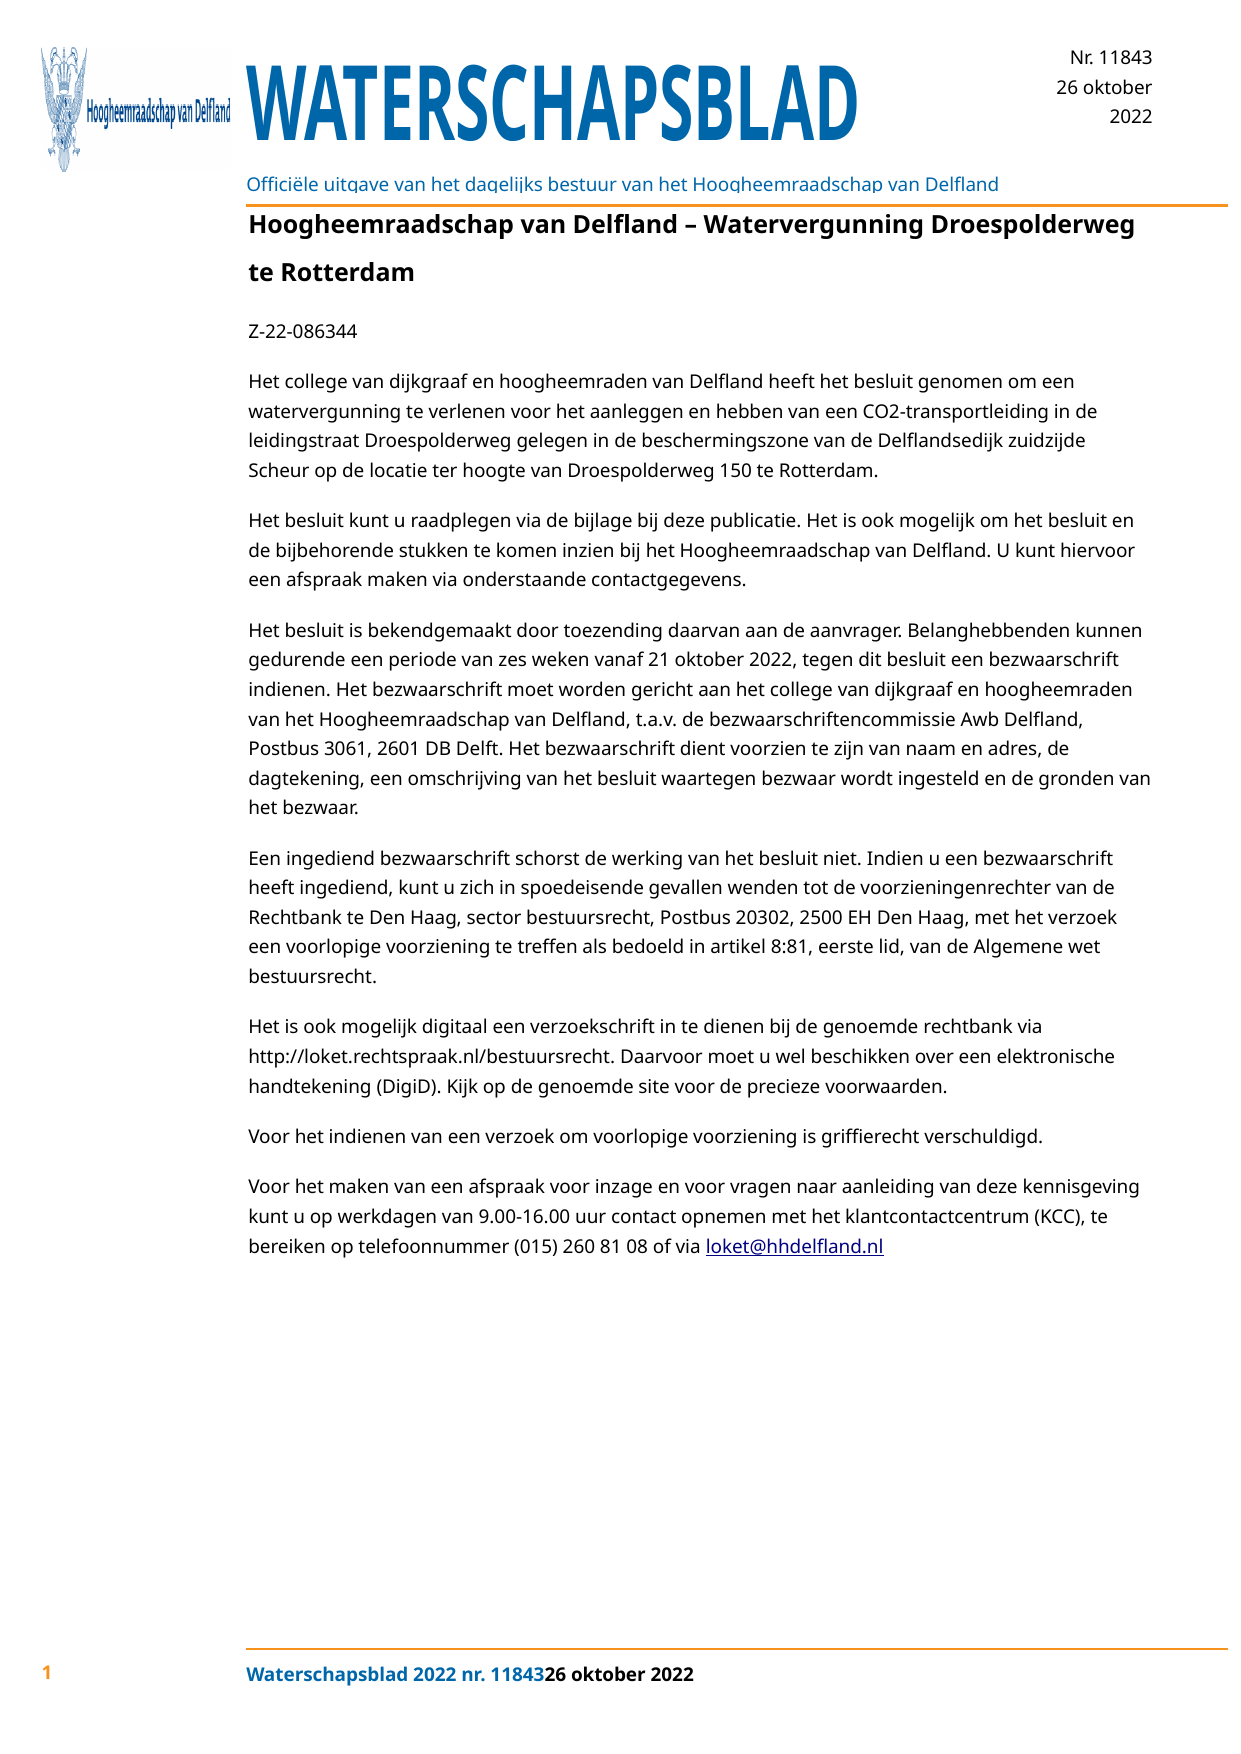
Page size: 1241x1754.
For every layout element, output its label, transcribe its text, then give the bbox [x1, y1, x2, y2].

text Voor het indienen van een verzoek om voorlopige voorziening is griffierecht verschuldigd. [248, 1123, 1152, 1149]
text Het is ook mogelijk digitaal een verzoekschrift in te dienen bij de genoemde rechtbank via http://loket.rechtspraak.nl/bestuursrecht. Daarvoor moet u wel beschikken over een elektronische handtekening (DigiD). Kijk op de genoemde site voor de precieze voorwaarden. [248, 1014, 1152, 1099]
text Het besluit is bekendgemaakt door toezending daarvan aan de aanvrager. Belanghebbenden kunnen gedurende een periode van zes weken vanaf 21 oktober 2022, tegen dit besluit een bezwaarschrift indienen. Het bezwaarschrift moet worden gericht aan het college van dijkgraaf en hoogheemraden van het Hoogheemraadschap van Delfland, t.a.v. de bezwaarschriftencommissie Awb Delfland, Postbus 3061, 2601 DB Delft. Het bezwaarschrift dient voorzien te zijn van naam en adres, de dagtekening, een omschrijving van het besluit waartegen bezwaar wordt ingesteld en de gronden van het bezwaar. [248, 617, 1152, 820]
text Het college van dijkgraaf en hoogheemraden van Delfland heeft het besluit genomen om een watervergunning te verlenen voor het aanleggen en hebben van een CO2-transportleiding in de leidingstraat Droespolderweg gelegen in de beschermingszone van de Delflandsedijk zuidzijde Scheur op de locatie ter hoogte van Droespolderweg 150 te Rotterdam. [248, 368, 1152, 483]
text Hoogheemraadschap van Delfland – Watervergunning Droespolderweg te Rotterdam [248, 207, 1152, 288]
text Z-22-086344 [248, 318, 1152, 344]
text Het besluit kunt u raadplegen via de bijlage bij deze publicatie. Het is ook mogelijk om het besluit en de bijbehorende stukken te komen inzien bij het Hoogheemraadschap van Delfland. U kunt hiervoor een afspraak maken via onderstaande contactgegevens. [248, 507, 1152, 592]
picture [41, 47, 231, 172]
text Voor het maken van een afspraak voor inzage en voor vragen naar aanleiding van deze kennisgeving kunt u op werkdagen van 9.00-16.00 uur contact opnemen met het klantcontactcentrum (KCC), te bereiken op telefoonnummer (015) 260 81 08 of via loket@hhdelfland.nl [248, 1174, 1152, 1259]
text Een ingediend bezwaarschrift schorst de werking van het besluit niet. Indien u een bezwaarschrift heeft ingediend, kunt u zich in spoedeisende gevallen wenden tot de voorzieningenrechter van de Rechtbank te Den Haag, sector bestuursrecht, Postbus 20302, 2500 EH Den Haag, met het verzoek een voorlopige voorziening te treffen als bedoeld in artikel 8:81, eerste lid, van de Algemene wet bestuursrecht. [248, 845, 1152, 989]
